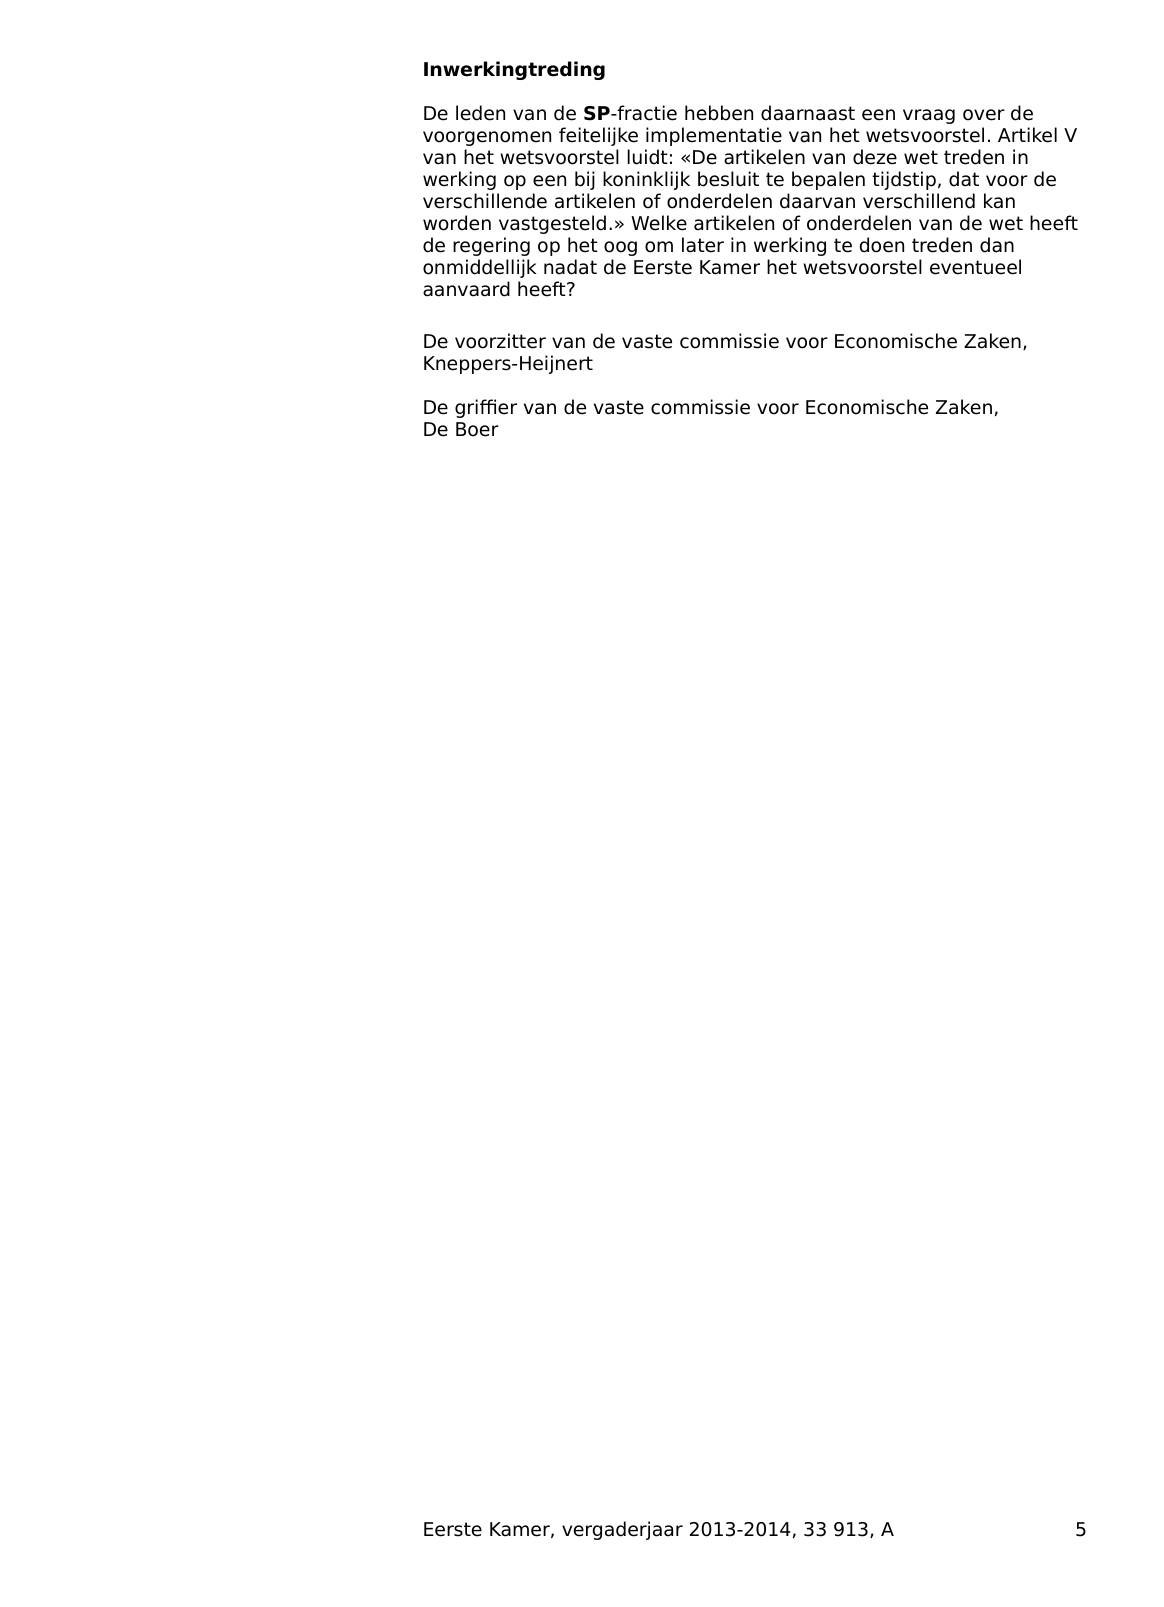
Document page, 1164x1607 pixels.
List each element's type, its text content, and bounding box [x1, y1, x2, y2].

text De leden van de SP-fractie hebben daarnaast een vraag over de voorgenomen feitelijke implementatie van het wetsvoorstel. Artikel V van het wetsvoorstel luidt: «De artikelen van deze wet treden in werking op een bij koninklijk besluit te bepalen tijdstip, dat voor de verschillende artikelen of onderdelen daarvan verschillend kan worden vastgesteld.» Welke artikelen of onderdelen van de wet heeft de regering op het oog om later in werking te doen treden dan onmiddellijk nadat de Eerste Kamer het wetsvoorstel eventueel aanvaard heeft? [422, 103, 1087, 301]
text De voorzitter van de vaste commissie voor Economische Zaken, Kneppers-Heijnert [422, 331, 1087, 375]
text De griffier van de vaste commissie voor Economische Zaken, De Boer [422, 397, 1087, 441]
subtitle Inwerkingtreding [422, 59, 1087, 81]
